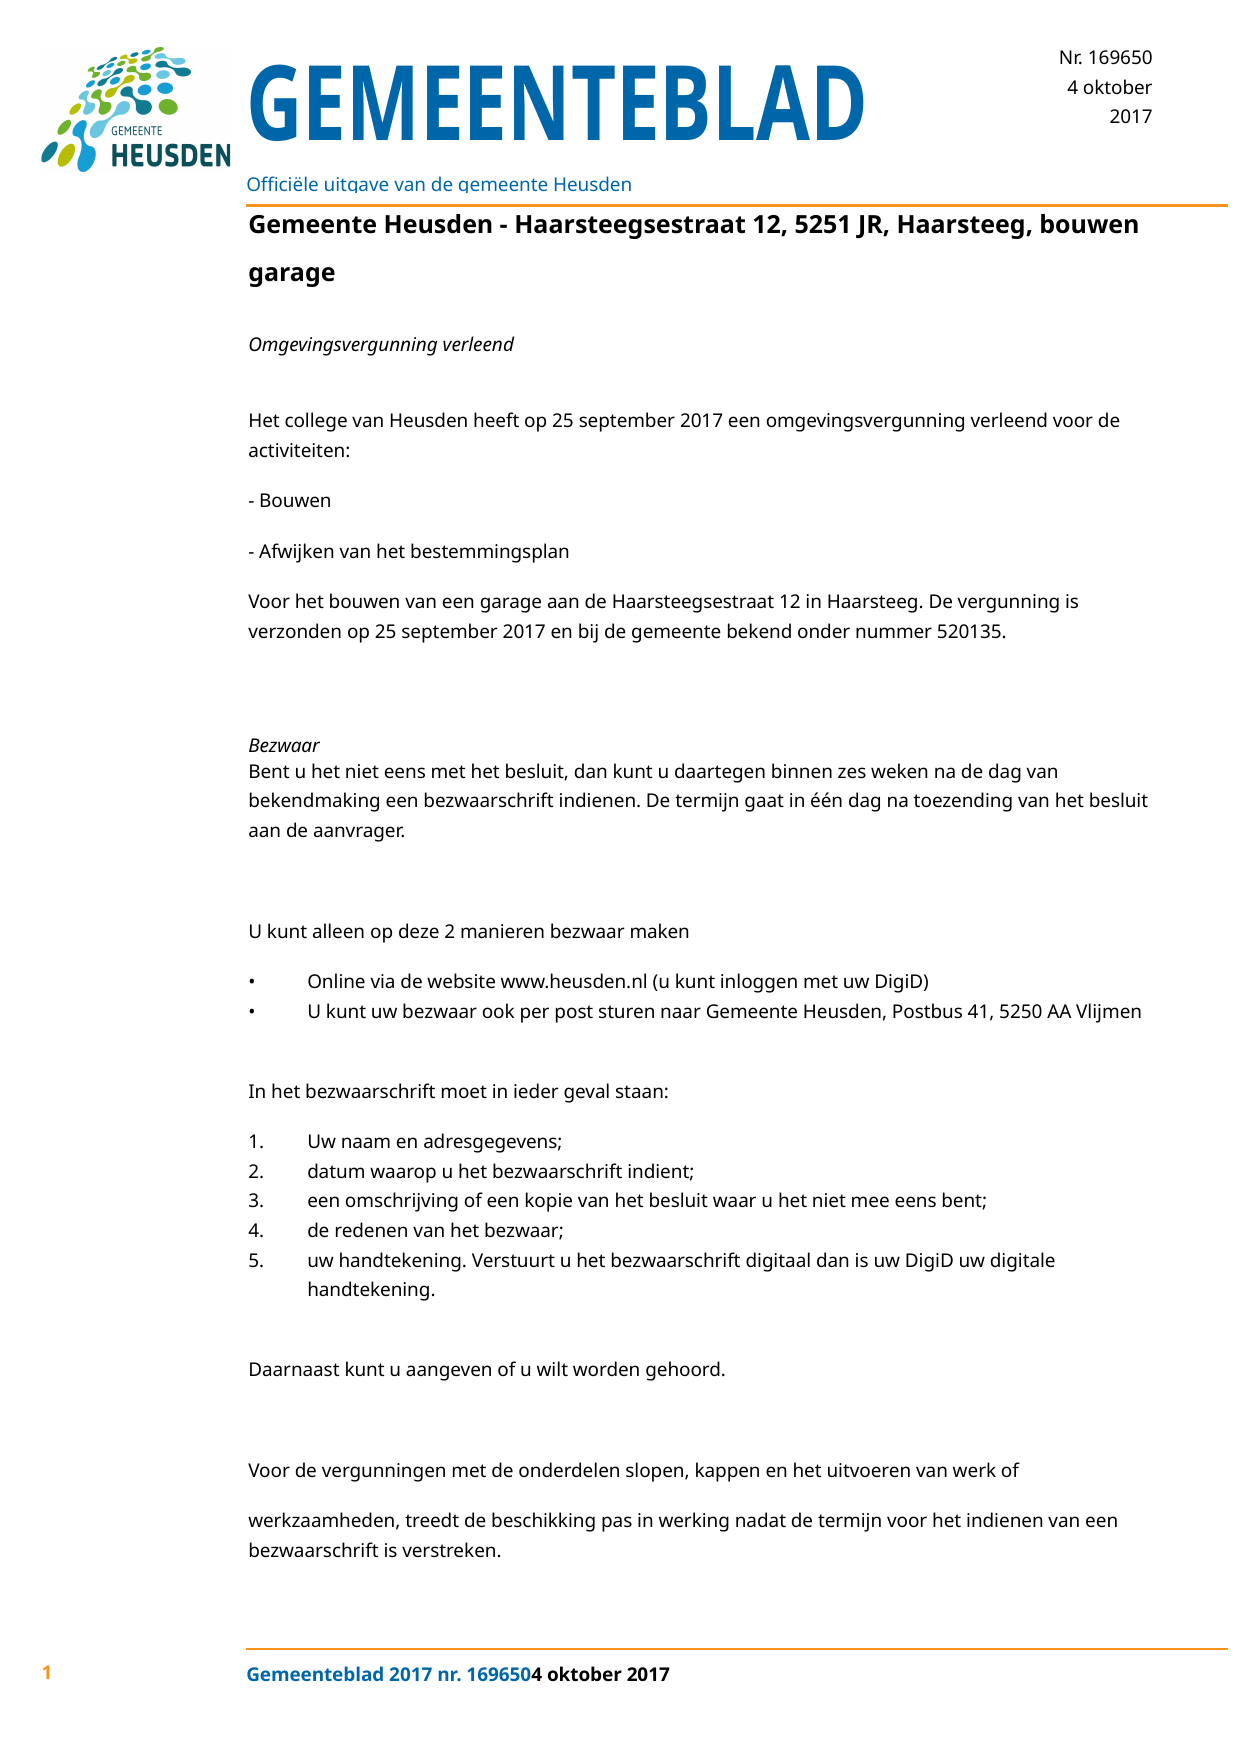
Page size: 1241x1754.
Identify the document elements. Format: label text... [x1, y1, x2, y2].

text Het college van Heusden heeft op 25 september 2017 een omgevingsvergunning verleend voor de activiteiten: [248, 408, 1152, 463]
text Daarnaast kunt u aangeven of u wilt worden gehoord. [248, 1356, 1152, 1382]
text Voor de vergunningen met de onderdelen slopen, kappen en het uitvoeren van werk of [248, 1457, 1152, 1483]
list Online via de website www.heusden.nl (u kunt inloggen met uw DigiD) [248, 968, 1152, 994]
list uw handtekening. Verstuurt u het bezwaarschrift digitaal dan is uw DigiD uw digitale handtekening. [248, 1247, 1152, 1302]
text - Afwijken van het bestemmingsplan [248, 538, 1152, 564]
list U kunt uw bezwaar ook per post sturen naar Gemeente Heusden, Postbus 41, 5250 AA Vlijmen [248, 998, 1152, 1024]
text In het bezwaarschrift moet in ieder geval staan: [248, 1078, 1152, 1104]
text Bezwaar [248, 732, 1152, 758]
text Omgevingsvergunning verleend [248, 331, 1152, 357]
text U kunt alleen op deze 2 manieren bezwaar maken [248, 918, 1152, 944]
text Gemeente Heusden - Haarsteegsestraat 12, 5251 JR, Haarsteeg, bouwen garage [248, 207, 1152, 288]
list een omschrijving of een kopie van het besluit waar u het niet mee eens bent; [248, 1188, 1152, 1213]
list de redenen van het bezwaar; [248, 1217, 1152, 1243]
text - Bouwen [248, 488, 1152, 513]
text werkzaamheden, treedt de beschikking pas in werking nadat de termijn voor het indienen van een bezwaarschrift is verstreken. [248, 1508, 1152, 1563]
text Voor het bouwen van een garage aan de Haarsteegsestraat 12 in Haarsteeg. De vergunning is verzonden op 25 september 2017 en bij de gemeente bekend onder nummer 520135. [248, 588, 1152, 644]
list Uw naam en adresgegevens; [248, 1128, 1152, 1154]
text Bent u het niet eens met het besluit, dan kunt u daartegen binnen zes weken na de dag van bekendmaking een bezwaarschrift indienen. De termijn gaat in één dag na toezending van het besluit aan de aanvrager. [248, 758, 1152, 843]
list datum waarop u het bezwaarschrift indient; [248, 1158, 1152, 1184]
picture [41, 47, 231, 172]
